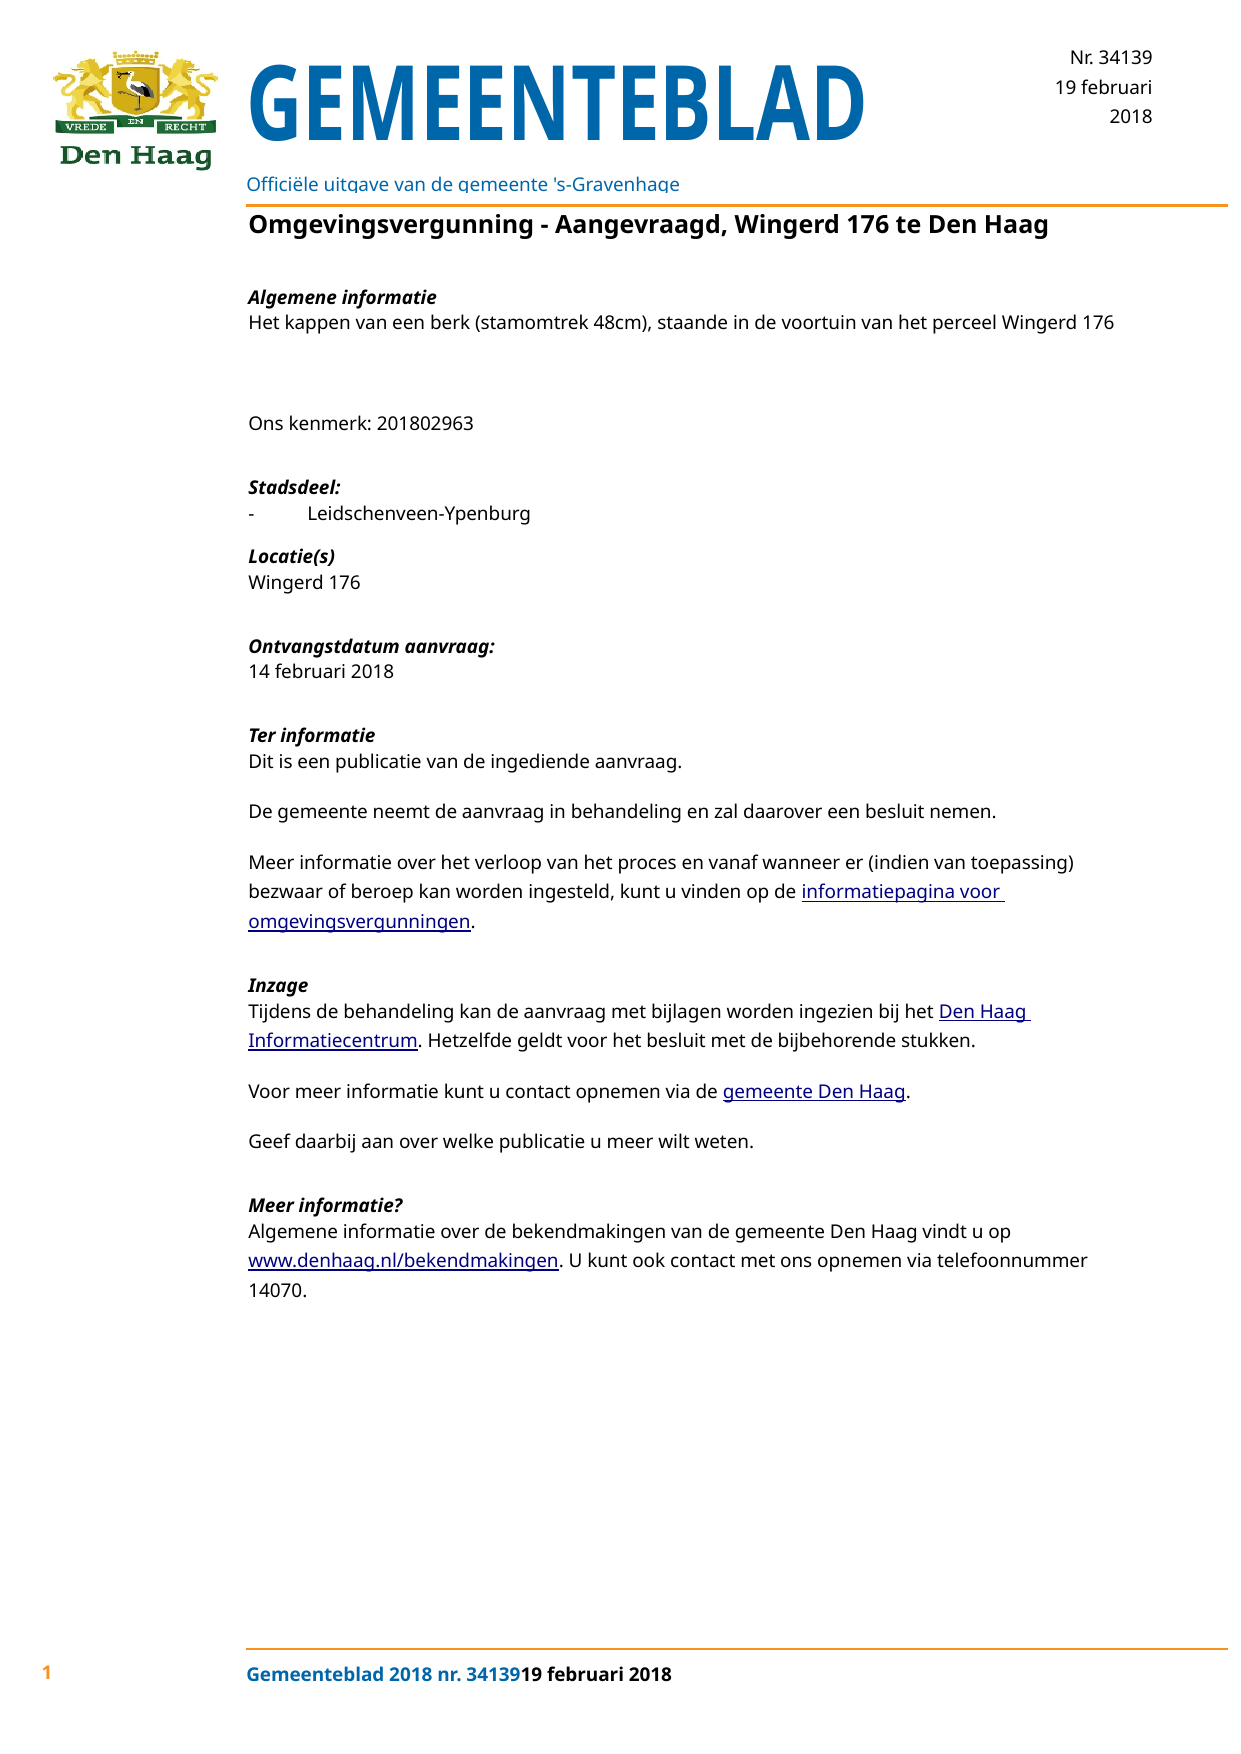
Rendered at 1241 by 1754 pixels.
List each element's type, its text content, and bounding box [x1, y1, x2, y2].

text Voor meer informatie kunt u contact opnemen via de gemeente Den Haag. [248, 1078, 1152, 1104]
text Inzage [248, 972, 1152, 998]
text Tijdens de behandeling kan de aanvraag met bijlagen worden ingezien bij het Den Haag Informatiecentrum. Hetzelfde geldt voor het besluit met de bijbehorende stukken. [248, 998, 1152, 1053]
text De gemeente neemt de aanvraag in behandeling en zal daarover een besluit nemen. [248, 799, 1152, 824]
text Algemene informatie [248, 284, 1152, 309]
text Geef daarbij aan over welke publicatie u meer wilt weten. [248, 1128, 1152, 1154]
text Locatie(s) [248, 543, 1152, 569]
picture [41, 47, 231, 172]
text Ontvangstdatum aanvraag: [248, 633, 1152, 659]
text Het kappen van een berk (stamomtrek 48cm), staande in de voortuin van het perceel Wingerd 176 [248, 309, 1152, 335]
text Meer informatie over het verloop van het proces en vanaf wanneer er (indien van toepassing) bezwaar of beroep kan worden ingesteld, kunt u vinden op de informatiepagina voor omgevingsvergunningen. [248, 849, 1152, 934]
text Ter informatie [248, 723, 1152, 748]
text Dit is een publicatie van de ingediende aanvraag. [248, 748, 1152, 774]
list Leidschenveen-Ypenburg [248, 500, 1152, 526]
text Stadsdeel: [248, 474, 1152, 500]
text Ons kenmerk: 201802963 [248, 410, 1152, 436]
text Wingerd 176 [248, 569, 1152, 595]
text 14 februari 2018 [248, 659, 1152, 684]
text Meer informatie? [248, 1192, 1152, 1218]
text Omgevingsvergunning - Aangevraagd, Wingerd 176 te Den Haag [248, 207, 1152, 241]
text Algemene informatie over de bekendmakingen van de gemeente Den Haag vindt u op www.denhaag.nl/bekendmakingen. U kunt ook contact met ons opnemen via telefoonnummer 14070. [248, 1218, 1152, 1303]
